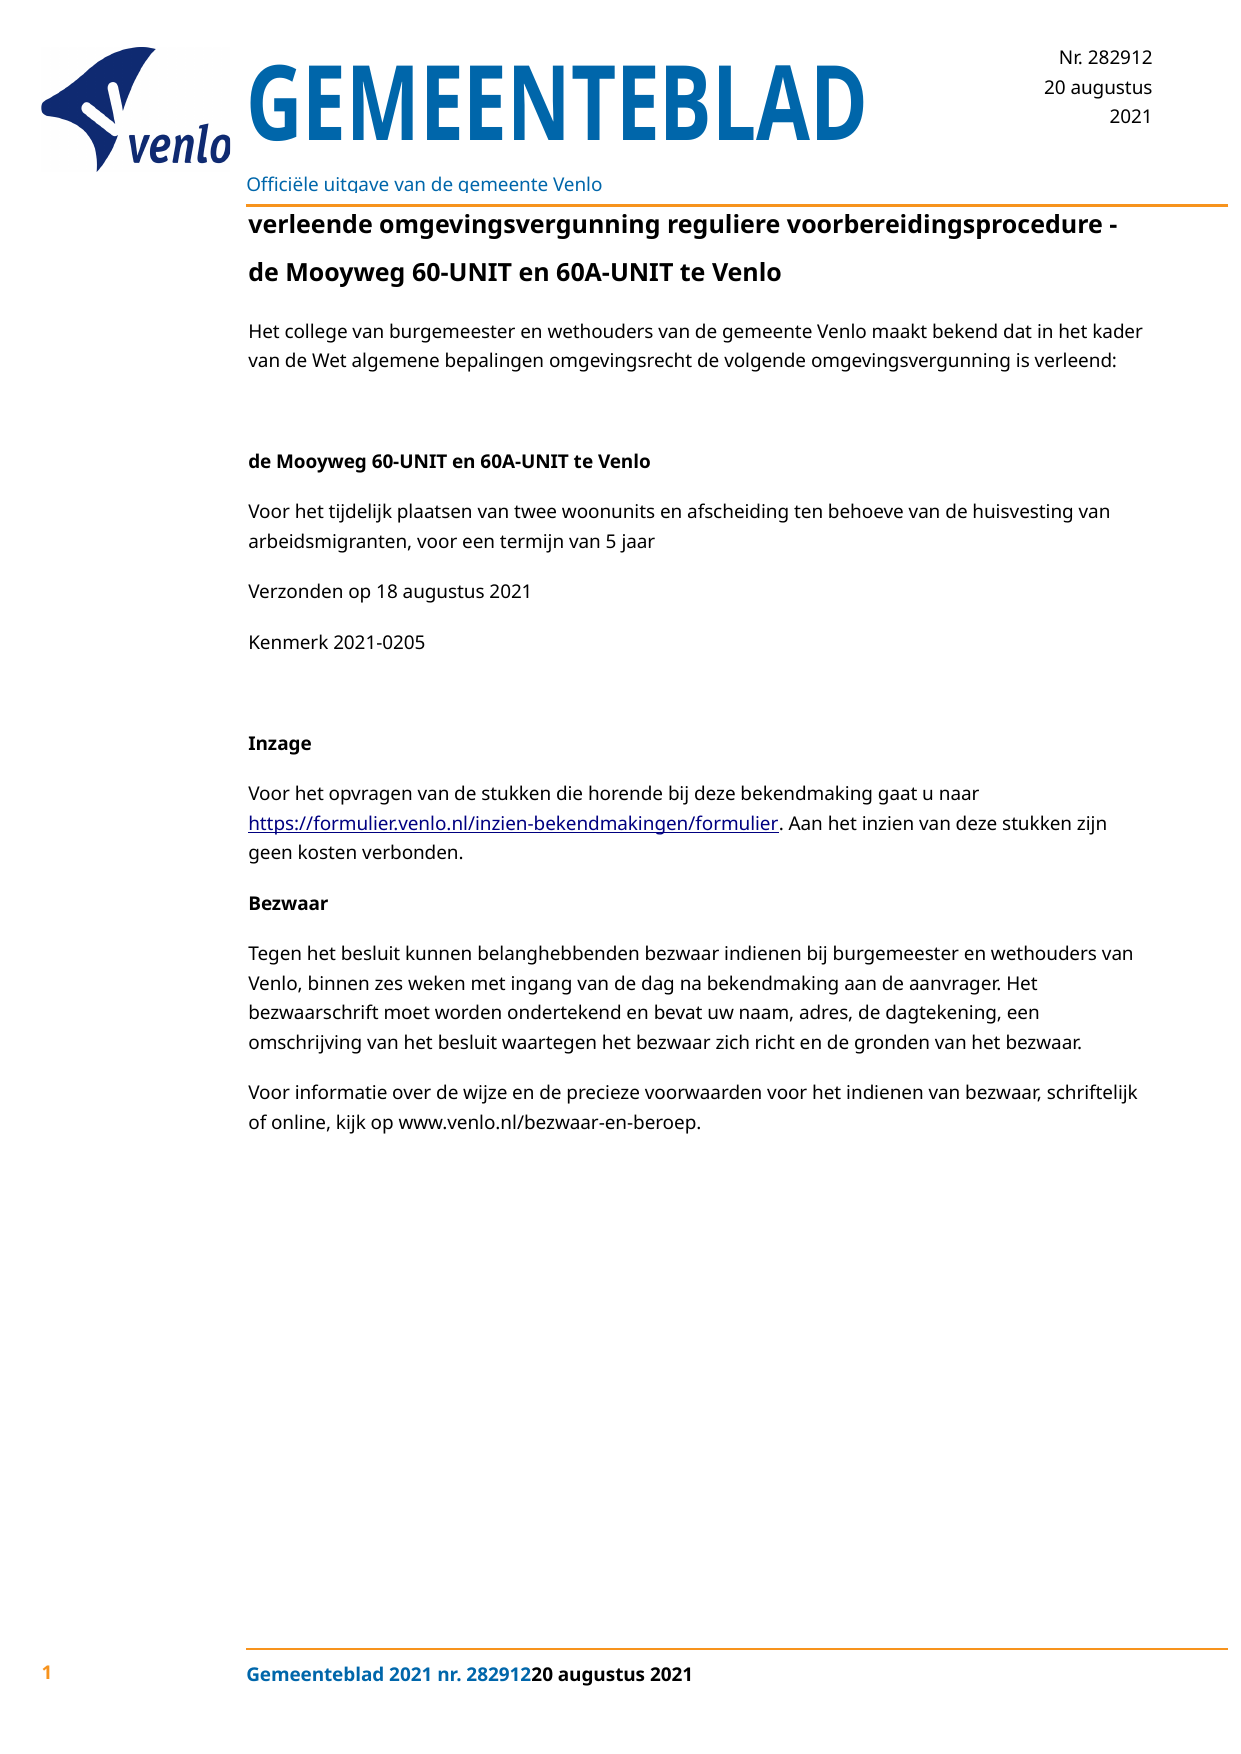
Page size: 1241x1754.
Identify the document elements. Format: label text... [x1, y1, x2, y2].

picture [41, 47, 231, 172]
text Voor het tijdelijk plaatsen van twee woonunits en afscheiding ten behoeve van de huisvesting van arbeidsmigranten, voor een termijn van 5 jaar [248, 499, 1152, 554]
text verleende omgevingsvergunning reguliere voorbereidingsprocedure - de Mooyweg 60-UNIT en 60A-UNIT te Venlo [248, 207, 1152, 288]
text Kenmerk 2021-0205 [248, 629, 1152, 655]
text Het college van burgemeester en wethouders van de gemeente Venlo maakt bekend dat in het kader van de Wet algemene bepalingen omgevingsrecht de volgende omgevingsvergunning is verleend: [248, 318, 1152, 373]
text de Mooyweg 60-UNIT en 60A-UNIT te Venlo [248, 448, 1152, 474]
text Voor informatie over de wijze en de precieze voorwaarden voor het indienen van bezwaar, schriftelijk of online, kijk op www.venlo.nl/bezwaar-en-beroep. [248, 1079, 1152, 1135]
text Tegen het besluit kunnen belanghebbenden bezwaar indienen bij burgemeester en wethouders van Venlo, binnen zes weken met ingang van de dag na bekendmaking aan de aanvrager. Het bezwaarschrift moet worden ondertekend en bevat uw naam, adres, de dagtekening, een omschrijving van het besluit waartegen het bezwaar zich richt en de gronden van het bezwaar. [248, 940, 1152, 1055]
text Voor het opvragen van de stukken die horende bij deze bekendmaking gaat u naar https://formulier.venlo.nl/inzien-bekendmakingen/formulier. Aan het inzien van deze stukken zijn geen kosten verbonden. [248, 780, 1152, 865]
text Inzage [248, 730, 1152, 756]
text Bezwaar [248, 890, 1152, 916]
text Verzonden op 18 augustus 2021 [248, 579, 1152, 604]
